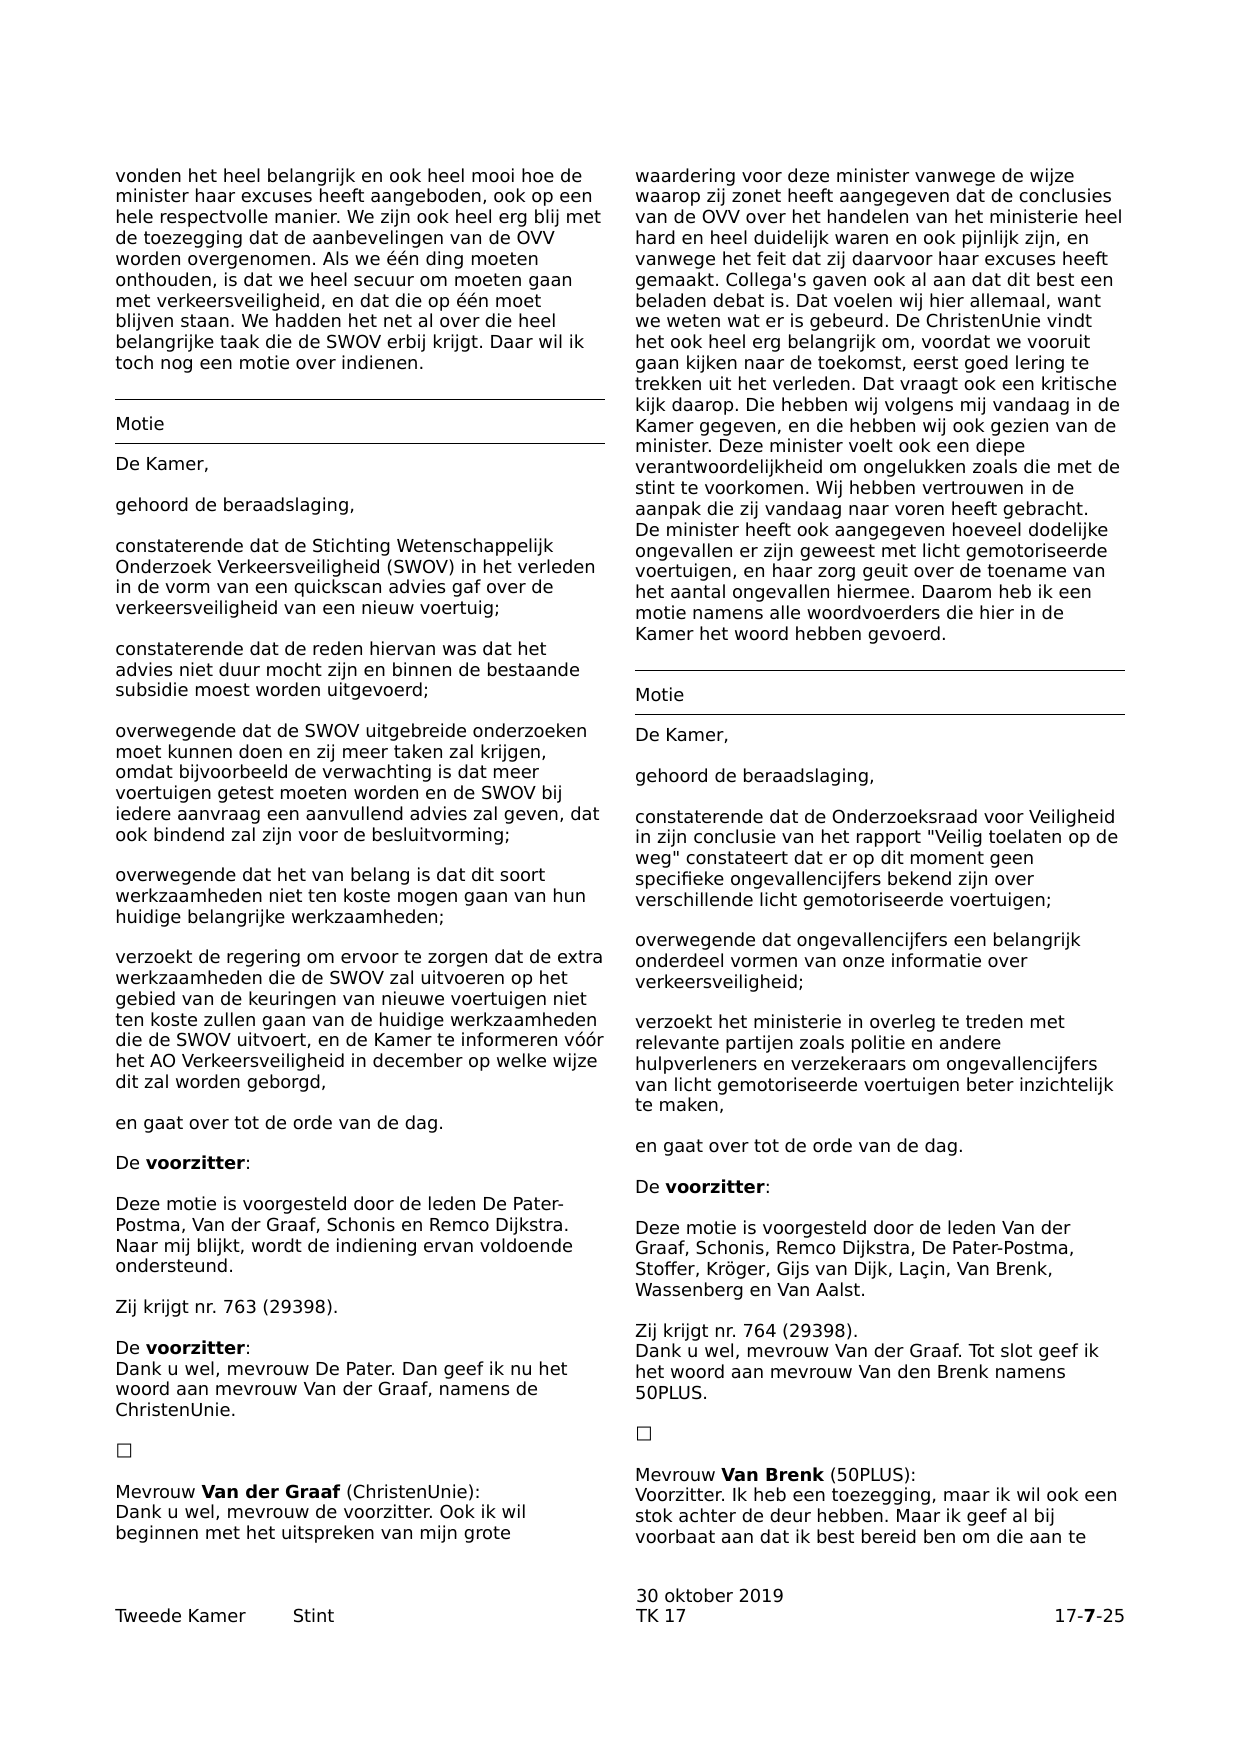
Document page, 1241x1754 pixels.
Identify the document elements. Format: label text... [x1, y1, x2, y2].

text Mevrouw Van der Graaf (ChristenUnie): [115, 1482, 605, 1502]
text constaterende dat de Onderzoeksraad voor Veiligheid in zijn conclusie van het rapport "Veilig toelaten op de weg" constateert dat er op dit moment geen specifieke ongevallencijfers bekend zijn over verschillende licht gemotoriseerde voertuigen; [635, 807, 1125, 910]
text Deze motie is voorgesteld door de leden De Pater-Postma, Van der Graaf, Schonis en Remco Dijkstra. Naar mij blijkt, wordt de indiening ervan voldoende ondersteund. [115, 1194, 605, 1277]
text overwegende dat de SWOV uitgebreide onderzoeken moet kunnen doen en zij meer taken zal krijgen, omdat bijvoorbeeld de verwachting is dat meer voertuigen getest moeten worden en de SWOV bij iedere aanvraag een aanvullend advies zal geven, dat ook bindend zal zijn voor de besluitvorming; [115, 721, 605, 845]
text De Kamer, [115, 454, 605, 475]
text overwegende dat het van belang is dat dit soort werkzaamheden niet ten koste mogen gaan van hun huidige belangrijke werkzaamheden; [115, 865, 605, 927]
text overwegende dat ongevallencijfers een belangrijk onderdeel vormen van onze informatie over verkeersveiligheid; [635, 930, 1125, 992]
text ⬜ [635, 1424, 1125, 1444]
text en gaat over tot de orde van de dag. [115, 1112, 605, 1133]
text De voorzitter: [635, 1177, 1125, 1197]
text Dank u wel, mevrouw Van der Graaf. Tot slot geef ik het woord aan mevrouw Van den Brenk namens 50PLUS. [635, 1341, 1125, 1404]
text Mevrouw Van Brenk (50PLUS): [635, 1464, 1125, 1485]
text Zij krijgt nr. 764 (29398). [635, 1320, 1125, 1341]
text vonden het heel belangrijk en ook heel mooi hoe de minister haar excuses heeft aangeboden, ook op een hele respectvolle manier. We zijn ook heel erg blij met de toezegging dat de aanbevelingen van de OVV worden overgenomen. Als we één ding moeten onthouden, is dat we heel secuur om moeten gaan met verkeersveiligheid, en dat die op één moet blijven staan. We hadden het net al over die heel belangrijke taak die de SWOV erbij krijgt. Daar wil ik toch nog een motie over indienen. [115, 165, 605, 374]
text verzoekt de regering om ervoor te zorgen dat de extra werkzaamheden die de SWOV zal uitvoeren op het gebied van de keuringen van nieuwe voertuigen niet ten koste zullen gaan van de huidige werkzaamheden die de SWOV uitvoert, en de Kamer te informeren vóór het AO Verkeersveiligheid in december op welke wijze dit zal worden geborgd, [115, 947, 605, 1092]
text De voorzitter: [115, 1153, 605, 1174]
text gehoord de beraadslaging, [635, 766, 1125, 787]
text Deze motie is voorgesteld door de leden Van der Graaf, Schonis, Remco Dijkstra, De Pater-Postma, Stoffer, Kröger, Gijs van Dijk, Laçin, Van Brenk, Wassenberg en Van Aalst. [635, 1217, 1125, 1300]
text constaterende dat de Stichting Wetenschappelijk Onderzoek Verkeersveiligheid (SWOV) in het verleden in de vorm van een quickscan advies gaf over de verkeersveiligheid van een nieuw voertuig; [115, 536, 605, 619]
text waardering voor deze minister vanwege de wijze waarop zij zonet heeft aangegeven dat de conclusies van de OVV over het handelen van het ministerie heel hard en heel duidelijk waren en ook pijnlijk zijn, en vanwege het feit dat zij daarvoor haar excuses heeft gemaakt. Collega's gaven ook al aan dat dit best een beladen debat is. Dat voelen wij hier allemaal, want we weten wat er is gebeurd. De ChristenUnie vindt het ook heel erg belangrijk om, voordat we vooruit gaan kijken naar de toekomst, eerst goed lering te trekken uit het verleden. Dat vraagt ook een kritische kijk daarop. Die hebben wij volgens mij vandaag in de Kamer gegeven, en die hebben wij ook gezien van de minister. Deze minister voelt ook een diepe verantwoordelijkheid om ongelukken zoals die met de stint te voorkomen. Wij hebben vertrouwen in de aanpak die zij vandaag naar voren heeft gebracht. [635, 165, 1125, 519]
text Motie [635, 684, 1125, 705]
text De minister heeft ook aangegeven hoeveel dodelijke ongevallen er zijn geweest met licht gemotoriseerde voertuigen, en haar zorg geuit over de toename van het aantal ongevallen hiermee. Daarom heb ik een motie namens alle woordvoerders die hier in de Kamer het woord hebben gevoerd. [635, 519, 1125, 644]
text De voorzitter: [115, 1338, 605, 1358]
text Motie [115, 413, 605, 434]
text en gaat over tot de orde van de dag. [635, 1136, 1125, 1157]
text Voorzitter. Ik heb een toezegging, maar ik wil ook een stok achter de deur hebben. Maar ik geef al bij voorbaat aan dat ik best bereid ben om die aan te [635, 1485, 1125, 1548]
text verzoekt het ministerie in overleg te treden met relevante partijen zoals politie en andere hulpverleners en verzekeraars om ongevallencijfers van licht gemotoriseerde voertuigen beter inzichtelijk te maken, [635, 1012, 1125, 1116]
text ⬜ [115, 1441, 605, 1462]
text gehoord de beraadslaging, [115, 495, 605, 516]
text Dank u wel, mevrouw de voorzitter. Ook ik wil beginnen met het uitspreken van mijn grote [115, 1502, 605, 1544]
text De Kamer, [635, 725, 1125, 746]
text constaterende dat de reden hiervan was dat het advies niet duur mocht zijn en binnen de bestaande subsidie moest worden uitgevoerd; [115, 639, 605, 701]
text Dank u wel, mevrouw De Pater. Dan geef ik nu het woord aan mevrouw Van der Graaf, namens de ChristenUnie. [115, 1358, 605, 1421]
text Zij krijgt nr. 763 (29398). [115, 1297, 605, 1318]
